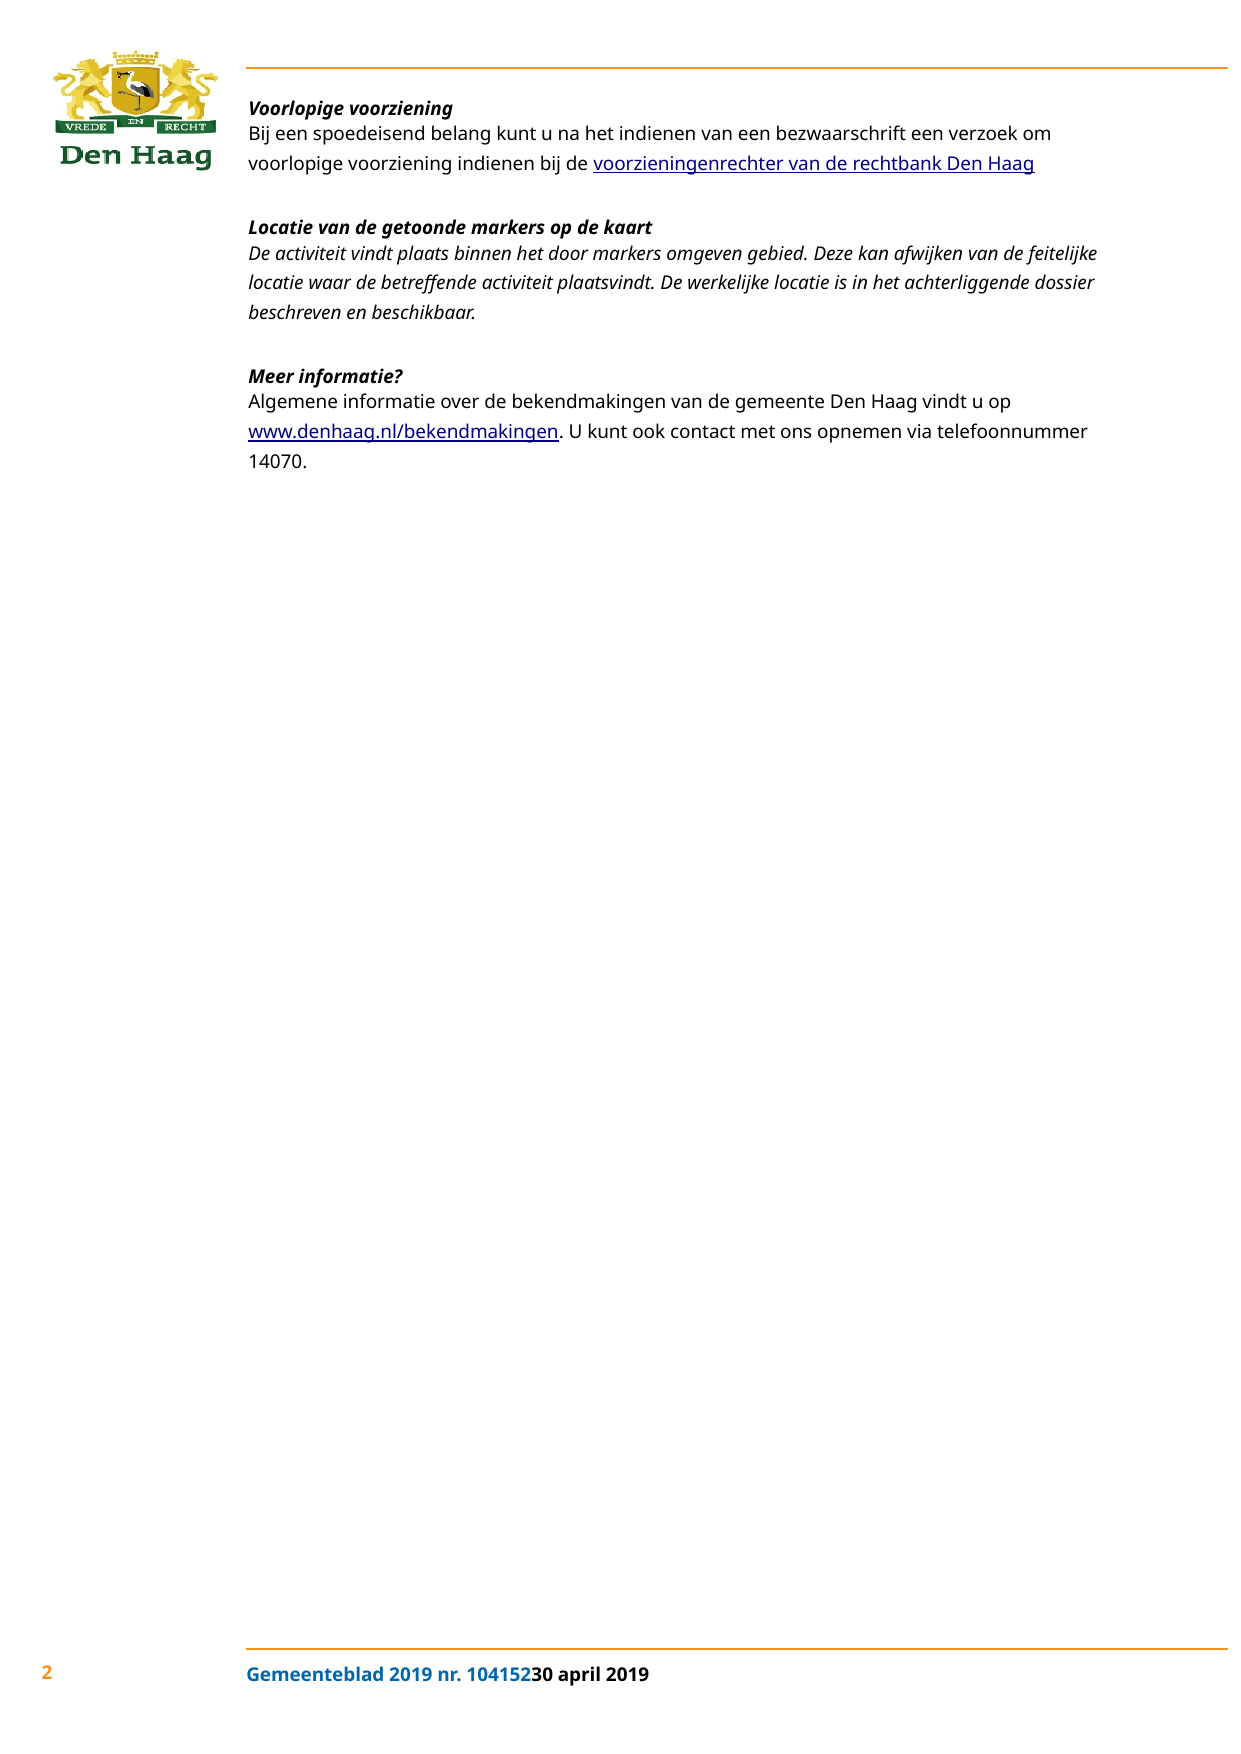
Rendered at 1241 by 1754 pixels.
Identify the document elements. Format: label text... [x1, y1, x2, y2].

text Meer informatie? [248, 363, 1152, 389]
text Locatie van de getoonde markers op de kaart [248, 214, 1152, 240]
text Bij een spoedeisend belang kunt u na het indienen van een bezwaarschrift een verzoek om voorlopige voorziening indienen bij de voorzieningenrechter van de rechtbank Den Haag [248, 121, 1152, 176]
picture [41, 47, 231, 172]
text Algemene informatie over de bekendmakingen van de gemeente Den Haag vindt u op www.denhaag.nl/bekendmakingen. U kunt ook contact met ons opnemen via telefoonnummer 14070. [248, 389, 1152, 473]
text De activiteit vindt plaats binnen het door markers omgeven gebied. Deze kan afwijken van de feitelijke locatie waar de betreffende activiteit plaatsvindt. De werkelijke locatie is in het achterliggende dossier beschreven en beschikbaar. [248, 240, 1152, 325]
text Voorlopige voorziening [248, 95, 1152, 121]
